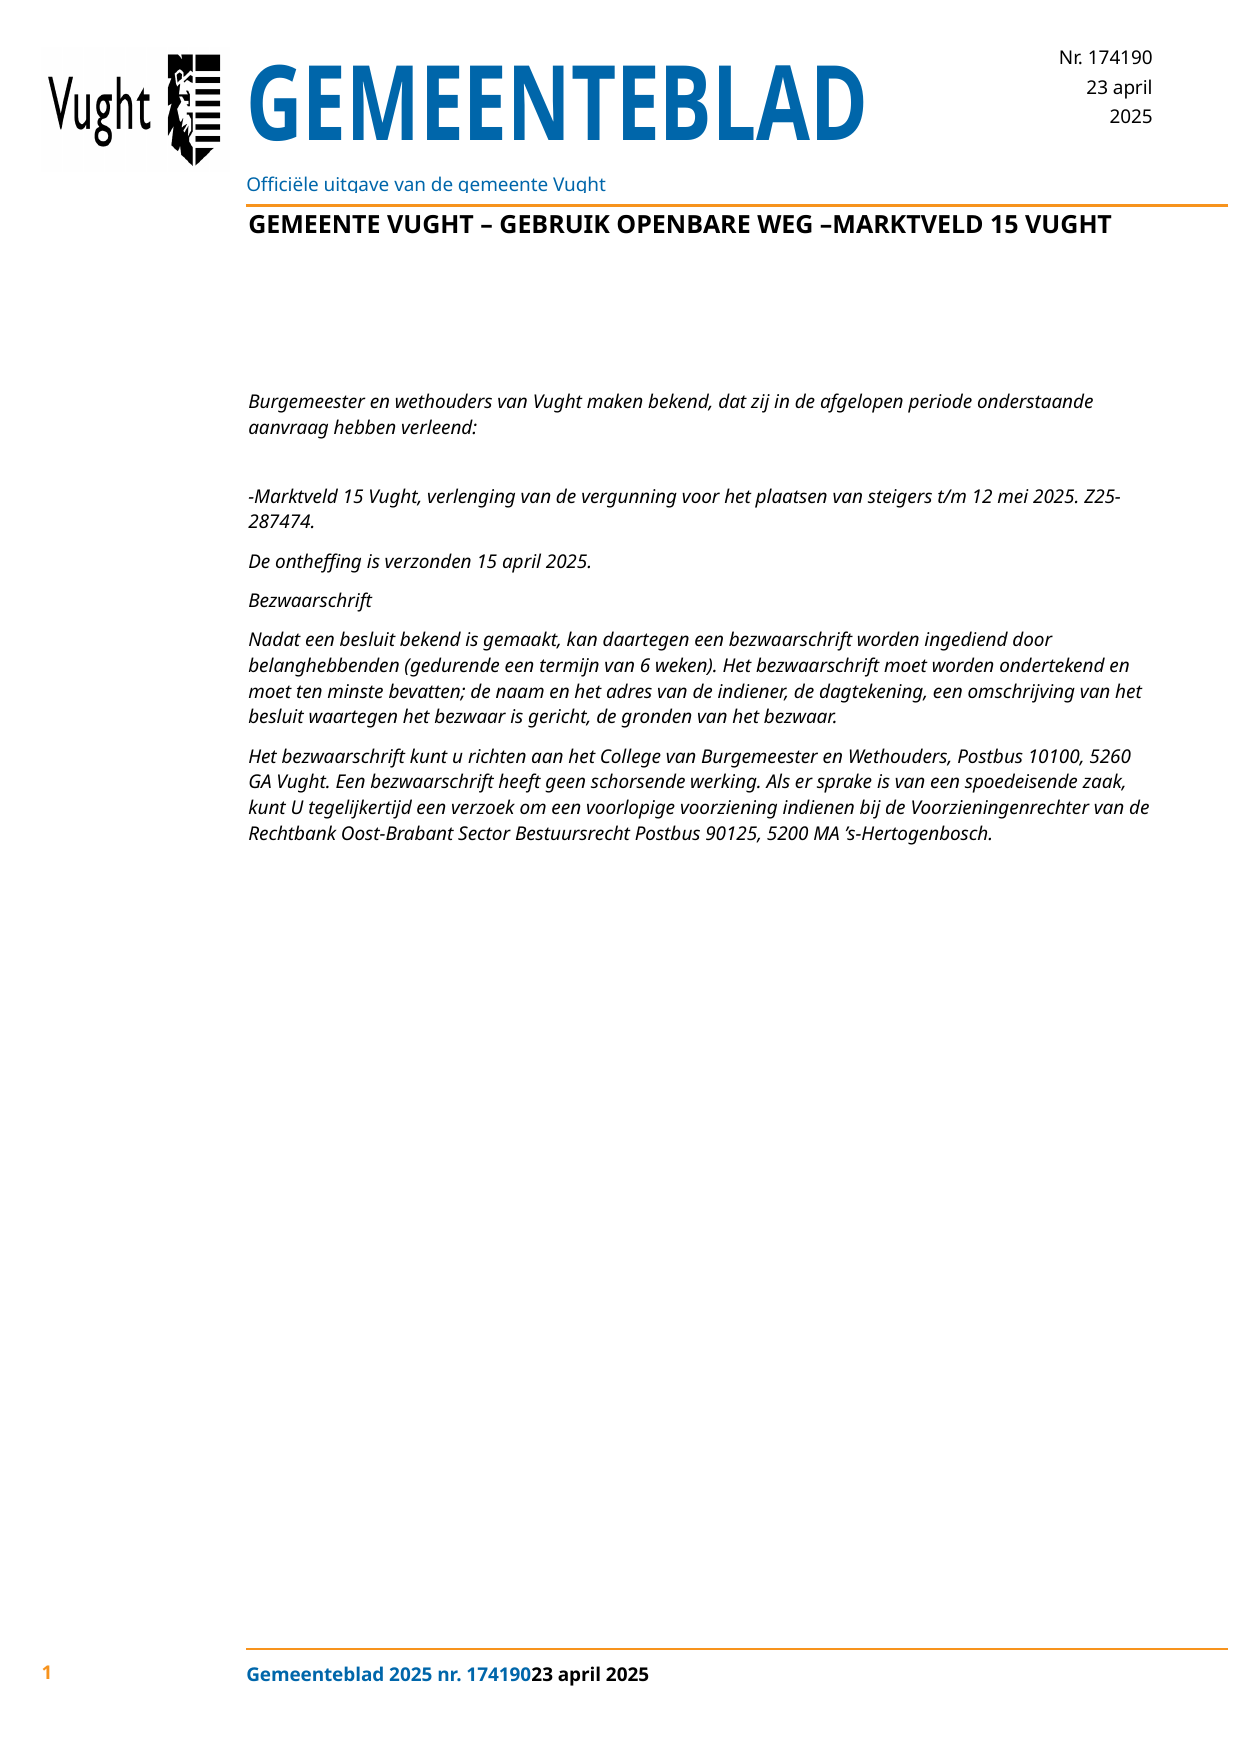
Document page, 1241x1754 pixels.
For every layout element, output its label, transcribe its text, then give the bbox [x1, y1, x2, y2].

text Nadat een besluit bekend is gemaakt, kan daartegen een bezwaarschrift worden ingediend door belanghebbenden (gedurende een termijn van 6 weken). Het bezwaarschrift moet worden ondertekend en moet ten minste bevatten; de naam en het adres van de indiener, de dagtekening, een omschrijving van het besluit waartegen het bezwaar is gericht, de gronden van het bezwaar. [248, 627, 1152, 729]
text Burgemeester en wethouders van Vught maken bekend, dat zij in de afgelopen periode onderstaande aanvraag hebben verleend: [248, 388, 1152, 440]
text De ontheffing is verzonden 15 april 2025. [248, 548, 1152, 574]
text -Marktveld 15 Vught, verlenging van de vergunning voor het plaatsen van steigers t/m 12 mei 2025. Z25-287474. [248, 483, 1152, 534]
text Het bezwaarschrift kunt u richten aan het College van Burgemeester en Wethouders, Postbus 10100, 5260 GA Vught. Een bezwaarschrift heeft geen schorsende werking. Als er sprake is van een spoedeisende zaak, kunt U tegelijkertijd een verzoek om een voorlopige voorziening indienen bij de Voorzieningenrechter van de Rechtbank Oost-Brabant Sector Bestuursrecht Postbus 90125, 5200 MA ’s-Hertogenbosch. [248, 743, 1152, 846]
picture [41, 47, 231, 172]
text GEMEENTE VUGHT – GEBRUIK OPENBARE WEG –MARKTVELD 15 VUGHT [248, 207, 1152, 241]
text Bezwaarschrift [248, 587, 1152, 613]
